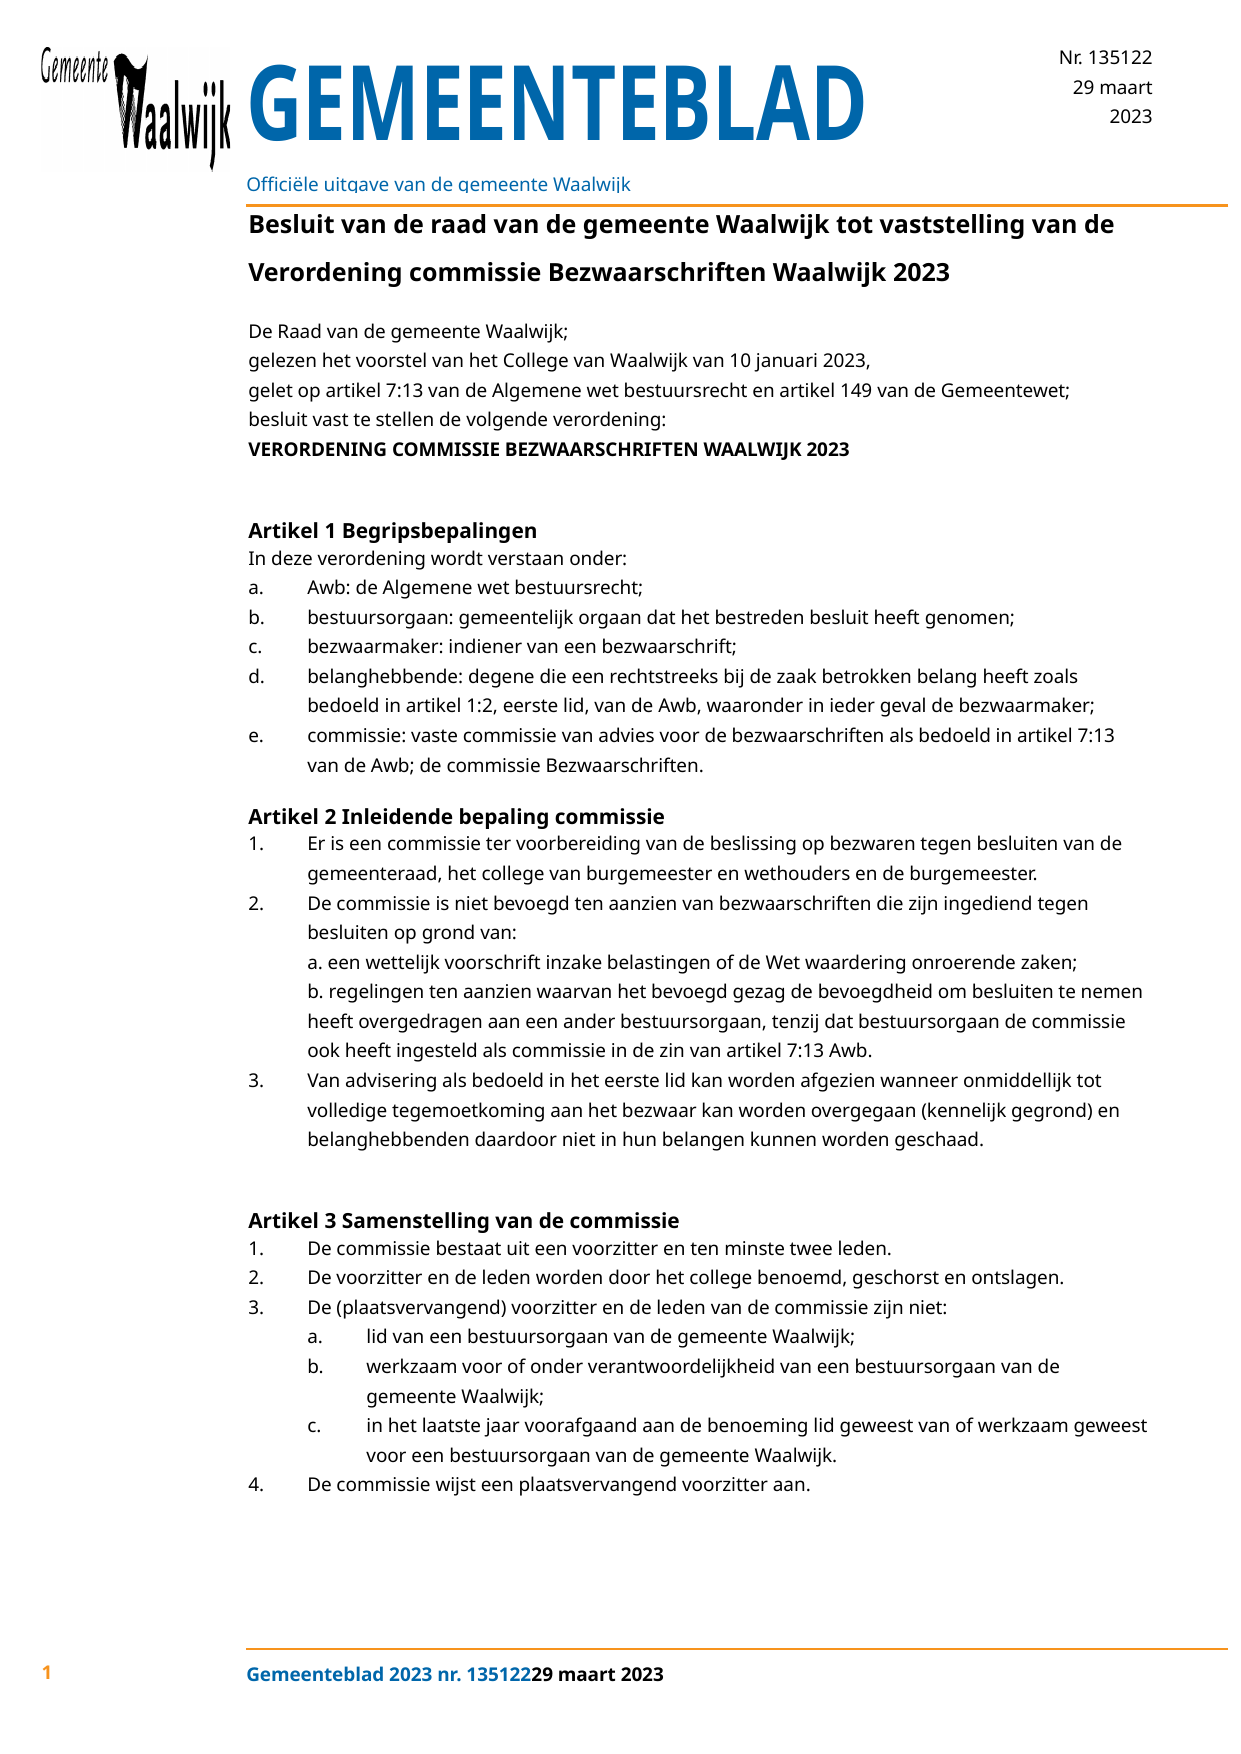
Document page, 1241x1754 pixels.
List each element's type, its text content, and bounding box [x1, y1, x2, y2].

list lid van een bestuursorgaan van de gemeente Waalwijk; [307, 1324, 1152, 1349]
picture [41, 47, 231, 172]
text gelezen het voorstel van het College van Waalwijk van 10 januari 2023, [248, 347, 1152, 373]
text Artikel 1 Begripsbepalingen [248, 516, 1152, 545]
list belanghebbende: degene die een rechtstreeks bij de zaak betrokken belang heeft zoals bedoeld in artikel 1:2, eerste lid, van de Awb, waaronder in ieder geval de bezwaarmaker; [248, 663, 1152, 718]
list in het laatste jaar voorafgaand aan de benoeming lid geweest van of werkzaam geweest voor een bestuursorgaan van de gemeente Waalwijk. [307, 1412, 1152, 1468]
list De voorzitter en de leden worden door het college benoemd, geschorst en ontslagen. [248, 1264, 1152, 1290]
text Artikel 2 Inleidende bepaling commissie [248, 802, 1152, 831]
list De commissie wijst een plaatsvervangend voorzitter aan. [248, 1472, 1152, 1497]
list bezwaarmaker: indiener van een bezwaarschrift; [248, 633, 1152, 659]
list Awb: de Algemene wet bestuursrecht; [248, 574, 1152, 600]
list bestuursorgaan: gemeentelijk orgaan dat het bestreden besluit heeft genomen; [248, 604, 1152, 629]
list Er is een commissie ter voorbereiding van de beslissing op bezwaren tegen besluiten van de gemeenteraad, het college van burgemeester en wethouders en de burgemeester. [248, 831, 1152, 886]
list b. regelingen ten aanzien waarvan het bevoegd gezag de bevoegdheid om besluiten te nemen heeft overgedragen aan een ander bestuursorgaan, tenzij dat bestuursorgaan de commissie ook heeft ingesteld als commissie in de zin van artikel 7:13 Awb. [248, 978, 1152, 1063]
text VERORDENING COMMISSIE BEZWAARSCHRIFTEN WAALWIJK 2023 [248, 436, 1152, 462]
list De commissie is niet bevoegd ten aanzien van bezwaarschriften die zijn ingediend tegen besluiten op grond van: [248, 890, 1152, 945]
text besluit vast te stellen de volgende verordening: [248, 407, 1152, 432]
text Artikel 3 Samenstelling van de commissie [248, 1206, 1152, 1235]
list De commissie bestaat uit een voorzitter en ten minste twee leden. [248, 1235, 1152, 1261]
list Van advisering als bedoeld in het eerste lid kan worden afgezien wanneer onmiddellijk tot volledige tegemoetkoming aan het bezwaar kan worden overgegaan (kennelijk gegrond) en belanghebbenden daardoor niet in hun belangen kunnen worden geschaad. [248, 1067, 1152, 1152]
list De (plaatsvervangend) voorzitter en de leden van de commissie zijn niet: [248, 1294, 1152, 1320]
text Besluit van de raad van de gemeente Waalwijk tot vaststelling van de Verordening commissie Bezwaarschriften Waalwijk 2023 [248, 207, 1152, 288]
text gelet op artikel 7:13 van de Algemene wet bestuursrecht en artikel 149 van de Gemeentewet; [248, 377, 1152, 403]
text In deze verordening wordt verstaan onder: [248, 545, 1152, 570]
list werkzaam voor of onder verantwoordelijkheid van een bestuursorgaan van de gemeente Waalwijk; [307, 1353, 1152, 1408]
list a. een wettelijk voorschrift inzake belastingen of de Wet waardering onroerende zaken; [248, 949, 1152, 975]
text De Raad van de gemeente Waalwijk; [248, 318, 1152, 344]
list commissie: vaste commissie van advies voor de bezwaarschriften als bedoeld in artikel 7:13 van de Awb; de commissie Bezwaarschriften. [248, 722, 1152, 777]
